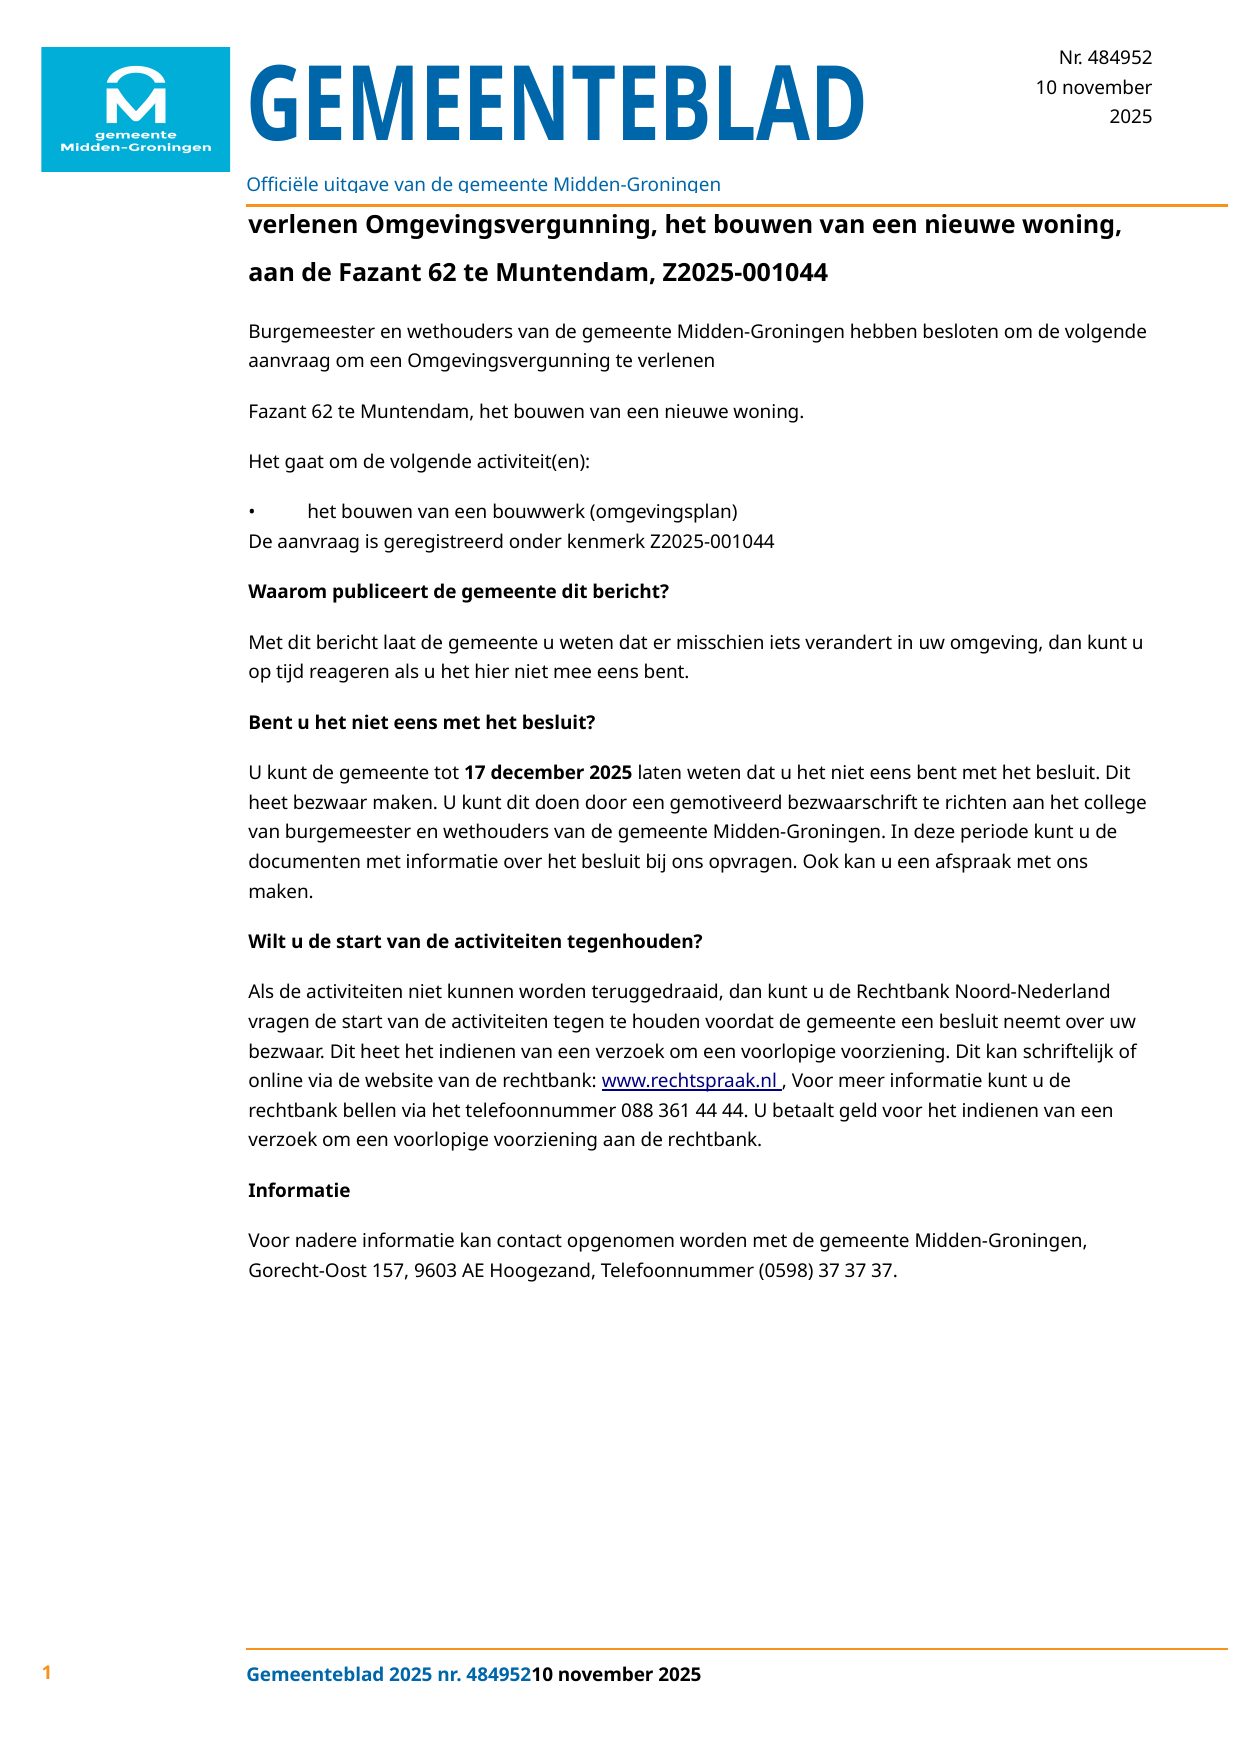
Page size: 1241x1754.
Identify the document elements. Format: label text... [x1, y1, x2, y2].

text Informatie [248, 1177, 1152, 1203]
list het bouwen van een bouwwerk (omgevingsplan) [248, 499, 1152, 524]
text Burgemeester en wethouders van de gemeente Midden-Groningen hebben besloten om de volgende aanvraag om een Omgevingsvergunning te verlenen [248, 318, 1152, 373]
text verlenen Omgevingsvergunning, het bouwen van een nieuwe woning, aan de Fazant 62 te Muntendam, Z2025-001044 [248, 207, 1152, 288]
text Wilt u de start van de activiteiten tegenhouden? [248, 928, 1152, 954]
picture [184, 146, 190, 153]
text Als de activiteiten niet kunnen worden teruggedraaid, dan kunt u de Rechtbank Noord-Nederland vragen de start van de activiteiten tegen te houden voordat de gemeente een besluit neemt over uw bezwaar. Dit heet het indienen van een verzoek om een voorlopige voorziening. Dit kan schriftelijk of online via de website van de rechtbank: www.rechtspraak.nl , Voor meer informatie kunt u de rechtbank bellen via het telefoonnummer 088 361 44 44. U betaalt geld voor het indienen van een verzoek om een voorlopige voorziening aan de rechtbank. [248, 979, 1152, 1152]
text U kunt de gemeente tot 17 december 2025 laten weten dat u het niet eens bent met het besluit. Dit heet bezwaar maken. U kunt dit doen door een gemotiveerd bezwaarschrift te richten aan het college van burgemeester en wethouders van de gemeente Midden-Groningen. In deze periode kunt u de documenten met informatie over het besluit bij ons opvragen. Ook kan u een afspraak met ons maken. [248, 759, 1152, 904]
picture [108, 66, 164, 82]
text Waarom publiceert de gemeente dit bericht? [248, 579, 1152, 604]
text Fazant 62 te Muntendam, het bouwen van een nieuwe woning. [248, 398, 1152, 424]
picture [107, 89, 165, 122]
text Het gaat om de volgende activiteit(en): [248, 448, 1152, 474]
text De aanvraag is geregistreerd onder kenmerk Z2025-001044 [248, 528, 1152, 554]
text Met dit bericht laat de gemeente u weten dat er misschien iets verandert in uw omgeving, dan kunt u op tijd reageren als u het hier niet mee eens bent. [248, 629, 1152, 684]
text Bent u het niet eens met het besluit? [248, 709, 1152, 735]
text Voor nadere informatie kan contact opgenomen worden met de gemeente Midden-Groningen, Gorecht-Oost 157, 9603 AE Hoogezand, Telefoonnummer (0598) 37 37 37. [248, 1227, 1152, 1283]
